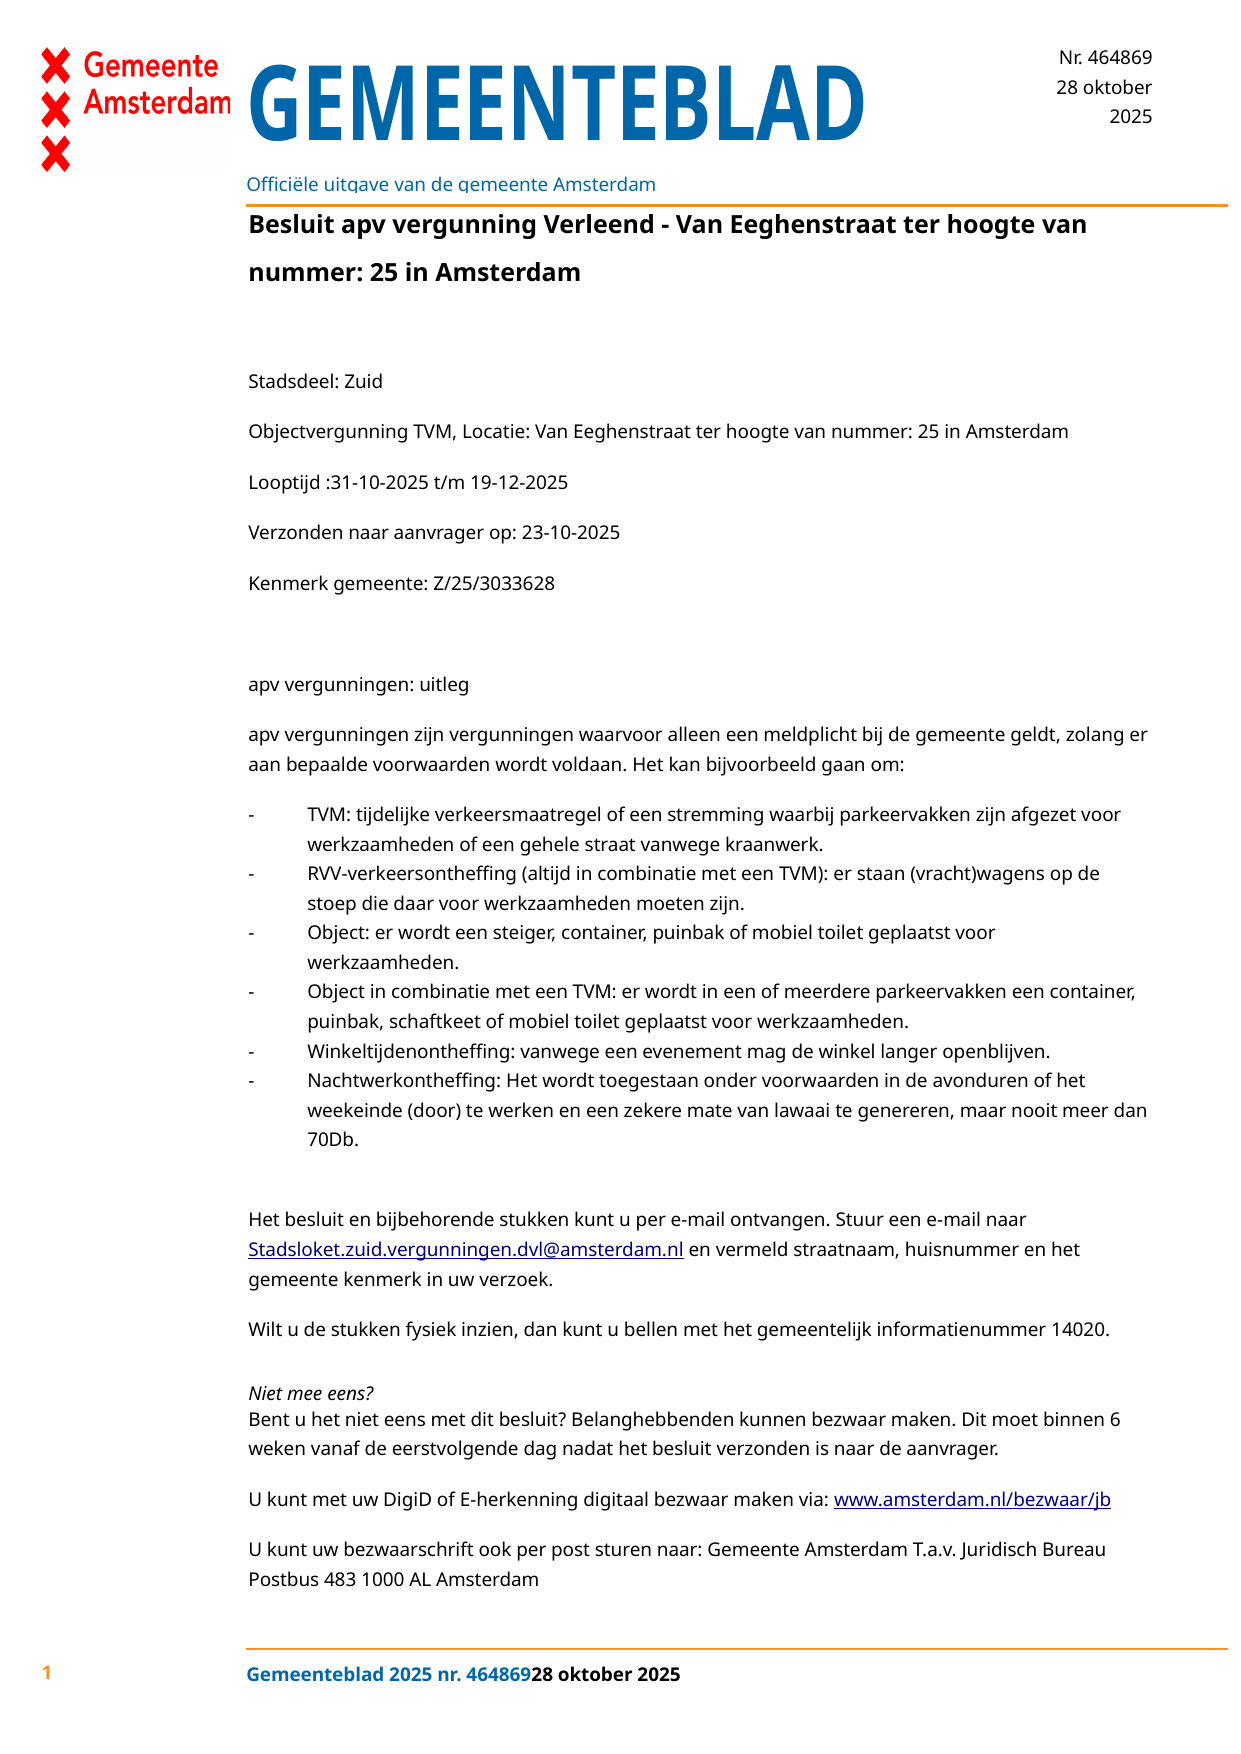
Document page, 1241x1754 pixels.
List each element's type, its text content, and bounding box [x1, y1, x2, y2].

list Object in combinatie met een TVM: er wordt in een of meerdere parkeervakken een container, puinbak, schaftkeet of mobiel toilet geplaatst voor werkzaamheden. [248, 979, 1152, 1034]
text Bent u het niet eens met dit besluit? Belanghebbenden kunnen bezwaar maken. Dit moet binnen 6 weken vanaf de eerstvolgende dag nadat het besluit verzonden is naar de aanvrager. [248, 1406, 1152, 1461]
text Objectvergunning TVM, Locatie: Van Eeghenstraat ter hoogte van nummer: 25 in Amsterdam [248, 419, 1152, 444]
text Looptijd :31-10-2025 t/m 19-12-2025 [248, 469, 1152, 495]
text Het besluit en bijbehorende stukken kunt u per e-mail ontvangen. Stuur een e-mail naar Stadsloket.zuid.vergunningen.dvl@amsterdam.nl en vermeld straatnaam, huisnummer en het gemeente kenmerk in uw verzoek. [248, 1207, 1152, 1292]
picture [41, 47, 231, 172]
text apv vergunningen zijn vergunningen waarvoor alleen een meldplicht bij de gemeente geldt, zolang er aan bepaalde voorwaarden wordt voldaan. Het kan bijvoorbeeld gaan om: [248, 721, 1152, 777]
list Object: er wordt een steiger, container, puinbak of mobiel toilet geplaatst voor werkzaamheden. [248, 919, 1152, 975]
list Winkeltijdenontheffing: vanwege een evenement mag de winkel langer openblijven. [248, 1038, 1152, 1064]
text apv vergunningen: uitleg [248, 671, 1152, 697]
text Wilt u de stukken fysiek inzien, dan kunt u bellen met het gemeentelijk informatienummer 14020. [248, 1316, 1152, 1342]
text Niet mee eens? [248, 1380, 1152, 1406]
text U kunt uw bezwaarschrift ook per post sturen naar: Gemeente Amsterdam T.a.v. Juridisch Bureau Postbus 483 1000 AL Amsterdam [248, 1536, 1152, 1592]
text Stadsdeel: Zuid [248, 368, 1152, 394]
text Kenmerk gemeente: Z/25/3033628 [248, 570, 1152, 596]
text Verzonden naar aanvrager op: 23-10-2025 [248, 519, 1152, 545]
list RVV-verkeersontheffing (altijd in combinatie met een TVM): er staan (vracht)wagens op de stoep die daar voor werkzaamheden moeten zijn. [248, 860, 1152, 916]
text U kunt met uw DigiD of E-herkenning digitaal bezwaar maken via: www.amsterdam.nl/bezwaar/jb [248, 1486, 1152, 1512]
list Nachtwerkontheffing: Het wordt toegestaan onder voorwaarden in de avonduren of het weekeinde (door) te werken en een zekere mate van lawaai te genereren, maar nooit meer dan 70Db. [248, 1067, 1152, 1152]
text Besluit apv vergunning Verleend - Van Eeghenstraat ter hoogte van nummer: 25 in Amsterdam [248, 207, 1152, 288]
list TVM: tijdelijke verkeersmaatregel of een stremming waarbij parkeervakken zijn afgezet voor werkzaamheden of een gehele straat vanwege kraanwerk. [248, 801, 1152, 857]
